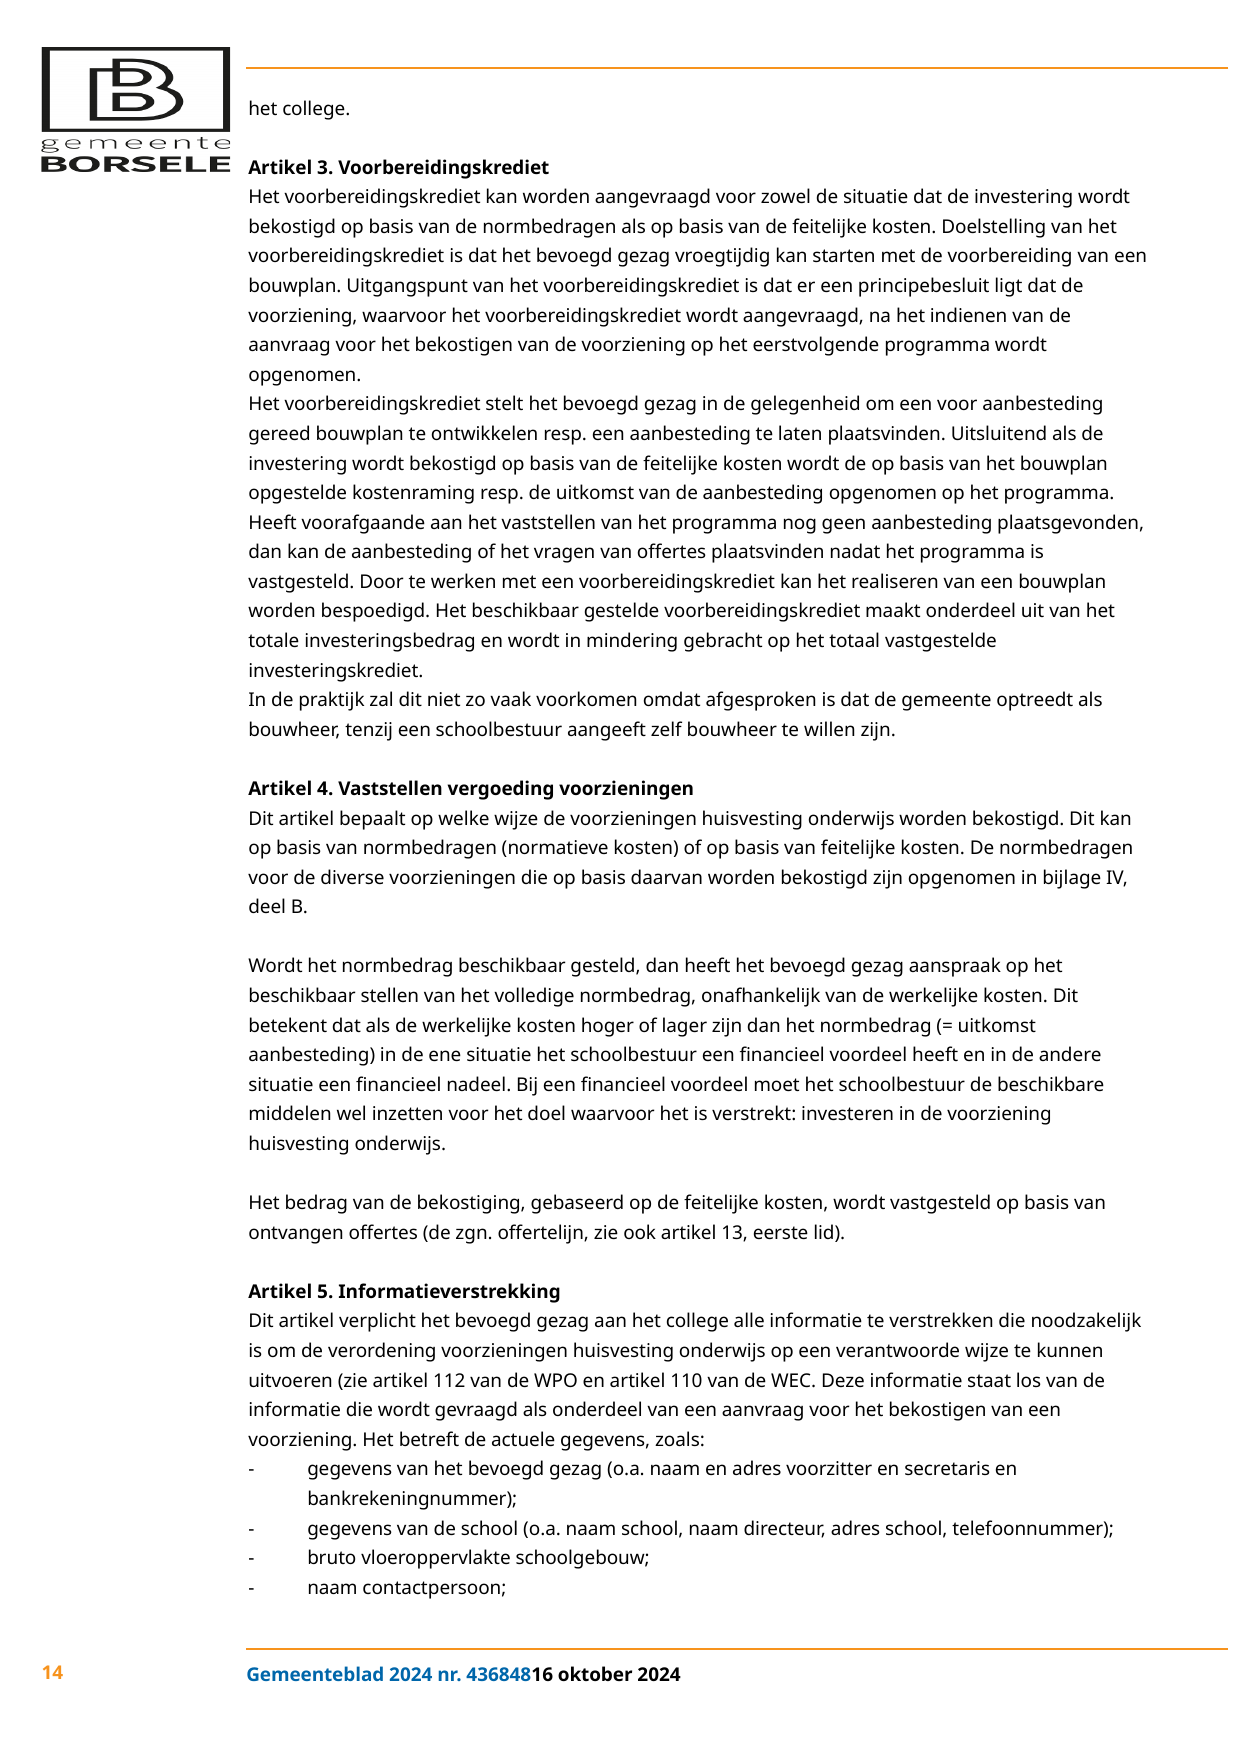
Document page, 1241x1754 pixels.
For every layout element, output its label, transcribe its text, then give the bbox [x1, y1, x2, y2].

text het college. [248, 95, 1152, 121]
text Artikel 3. Voorbereidingskrediet [248, 154, 1152, 180]
picture [41, 47, 231, 172]
list naam contactpersoon; [248, 1574, 1152, 1600]
text Dit artikel bepaalt op welke wijze de voorzieningen huisvesting onderwijs worden bekostigd. Dit kan op basis van normbedragen (normatieve kosten) of op basis van feitelijke kosten. De normbedragen voor de diverse voorzieningen die op basis daarvan worden bekostigd zijn opgenomen in bijlage IV, deel B. [248, 805, 1152, 919]
text Dit artikel verplicht het bevoegd gezag aan het college alle informatie te verstrekken die noodzakelijk is om de verordening voorzieningen huisvesting onderwijs op een verantwoorde wijze te kunnen uitvoeren (zie artikel 112 van de WPO en artikel 110 van de WEC. Deze informatie staat los van de informatie die wordt gevraagd als onderdeel van een aanvraag voor het bekostigen van een voorziening. Het betreft de actuele gegevens, zoals: [248, 1308, 1152, 1452]
text Het voorbereidingskrediet stelt het bevoegd gezag in de gelegenheid om een voor aanbesteding gereed bouwplan te ontwikkelen resp. een aanbesteding te laten plaatsvinden. Uitsluitend als de investering wordt bekostigd op basis van de feitelijke kosten wordt de op basis van het bouwplan opgestelde kostenraming resp. de uitkomst van de aanbesteding opgenomen op het programma. Heeft voorafgaande aan het vaststellen van het programma nog geen aanbesteding plaatsgevonden, dan kan de aanbesteding of het vragen van offertes plaatsvinden nadat het programma is vastgesteld. Door te werken met een voorbereidingskrediet kan het realiseren van een bouwplan worden bespoedigd. Het beschikbaar gestelde voorbereidingskrediet maakt onderdeel uit van het totale investeringsbedrag en wordt in mindering gebracht op het totaal vastgestelde investeringskrediet. [248, 391, 1152, 683]
text Het bedrag van de bekostiging, gebaseerd op de feitelijke kosten, wordt vastgesteld op basis van ontvangen offertes (de zgn. offertelijn, zie ook artikel 13, eerste lid). [248, 1189, 1152, 1245]
text Wordt het normbedrag beschikbaar gesteld, dan heeft het bevoegd gezag aanspraak op het beschikbaar stellen van het volledige normbedrag, onafhankelijk van de werkelijke kosten. Dit betekent dat als de werkelijke kosten hoger of lager zijn dan het normbedrag (= uitkomst aanbesteding) in de ene situatie het schoolbestuur een financieel voordeel heeft en in de andere situatie een financieel nadeel. Bij een financieel voordeel moet het schoolbestuur de beschikbare middelen wel inzetten voor het doel waarvoor het is verstrekt: investeren in de voorziening huisvesting onderwijs. [248, 953, 1152, 1156]
list gegevens van de school (o.a. naam school, naam directeur, adres school, telefoonnummer); [248, 1515, 1152, 1541]
text Artikel 5. Informatieverstrekking [248, 1278, 1152, 1304]
text Artikel 4. Vaststellen vergoeding voorzieningen [248, 775, 1152, 801]
list gegevens van het bevoegd gezag (o.a. naam en adres voorzitter en secretaris en bankrekeningnummer); [248, 1456, 1152, 1511]
text In de praktijk zal dit niet zo vaak voorkomen omdat afgesproken is dat de gemeente optreedt als bouwheer, tenzij een schoolbestuur aangeeft zelf bouwheer te willen zijn. [248, 686, 1152, 742]
list bruto vloeroppervlakte schoolgebouw; [248, 1544, 1152, 1570]
text Het voorbereidingskrediet kan worden aangevraagd voor zowel de situatie dat de investering wordt bekostigd op basis van de normbedragen als op basis van de feitelijke kosten. Doelstelling van het voorbereidingskrediet is dat het bevoegd gezag vroegtijdig kan starten met de voorbereiding van een bouwplan. Uitgangspunt van het voorbereidingskrediet is dat er een principebesluit ligt dat de voorziening, waarvoor het voorbereidingskrediet wordt aangevraagd, na het indienen van de aanvraag voor het bekostigen van de voorziening op het eerstvolgende programma wordt opgenomen. [248, 183, 1152, 387]
